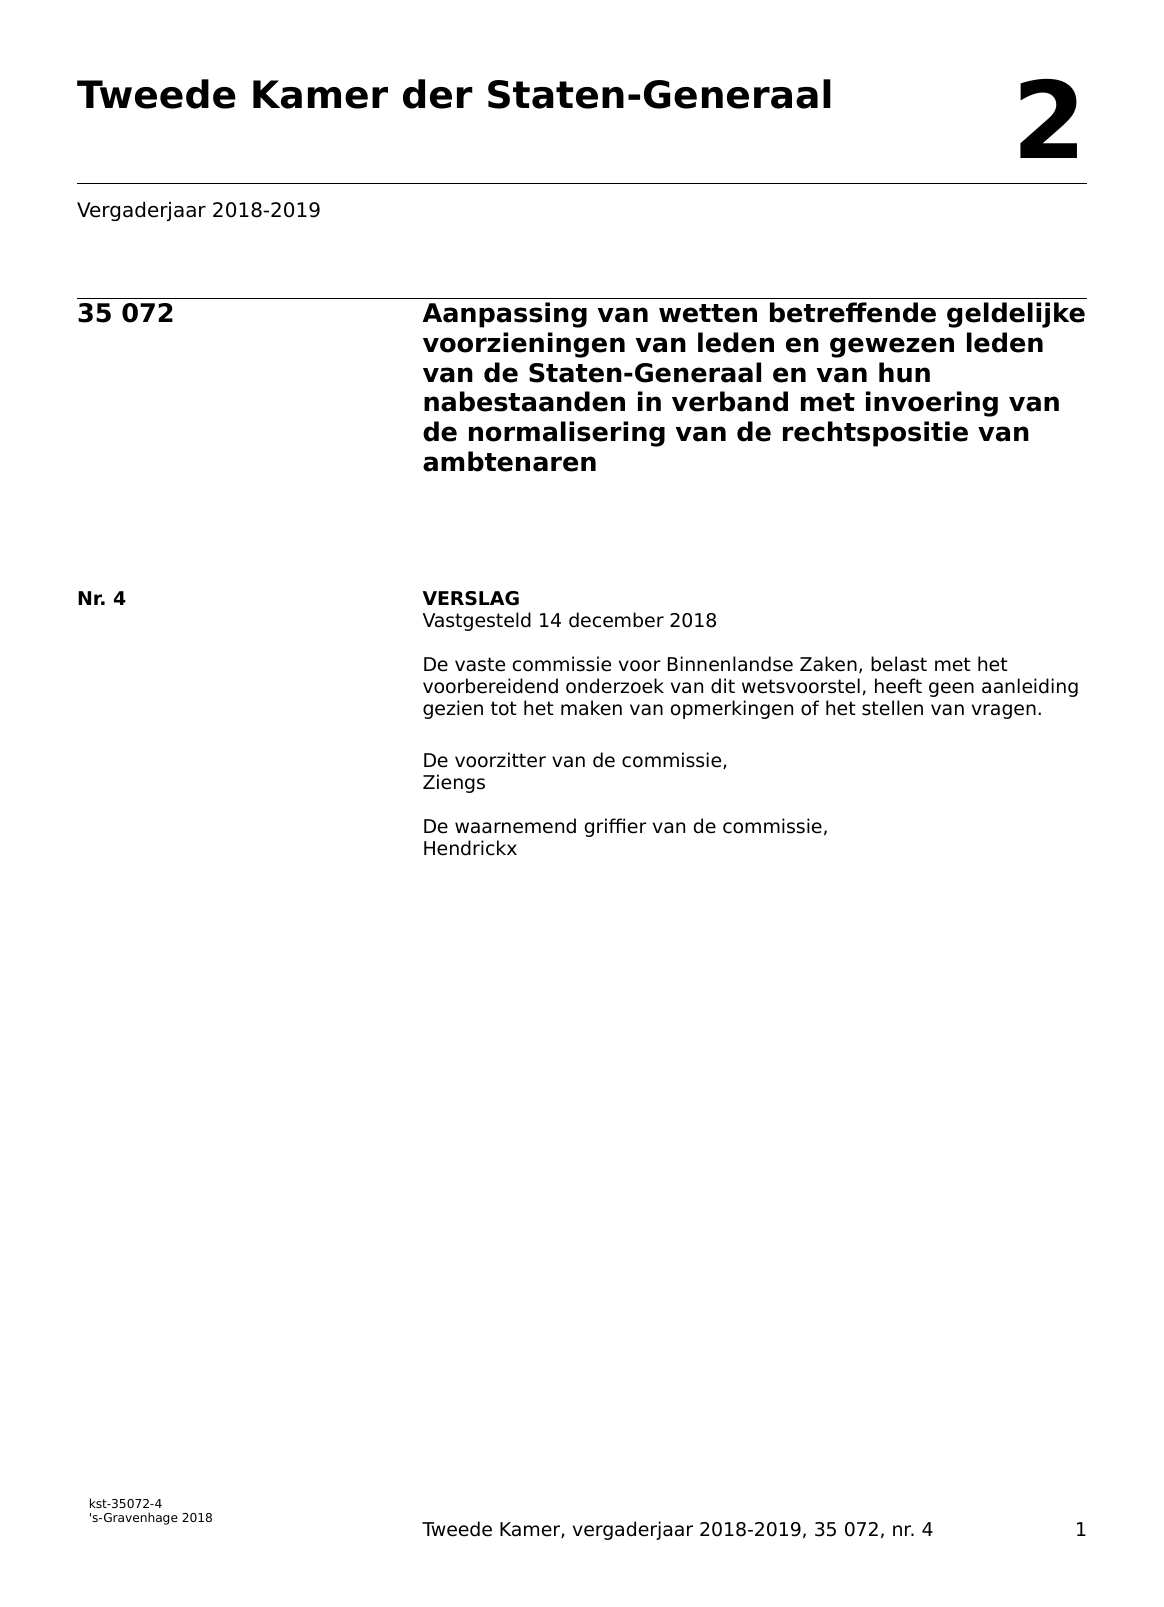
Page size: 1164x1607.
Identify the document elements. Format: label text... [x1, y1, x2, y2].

subtitle 35 072 Aanpassing van wetten betreffende geldelijke voorzieningen van leden en gewezen leden van de Staten-Generaal en van hun nabestaanden in verband met invoering van de normalisering van de rechtspositie van ambtenaren [77, 299, 1087, 477]
text kst-35072-4 [88, 1497, 323, 1511]
text Vastgesteld 14 december 2018 [422, 610, 1087, 632]
text De waarnemend griffier van de commissie, Hendrickx [422, 816, 1087, 860]
text De vaste commissie voor Binnenlandse Zaken, belast met het voorbereidend onderzoek van dit wetsvoorstel, heeft geen aanleiding gezien tot het maken van opmerkingen of het stellen van vragen. [422, 654, 1087, 720]
table_cell Vergaderjaar 2018-2019 [77, 184, 1087, 298]
text 's-Gravenhage 2018 [88, 1511, 323, 1525]
table_header Tweede Kamer der Staten-Generaal [77, 59, 886, 183]
subtitle Nr. 4 VERSLAG [77, 588, 1087, 610]
table_header 2 [886, 59, 1087, 183]
text De voorzitter van de commissie, Ziengs [422, 750, 1087, 794]
